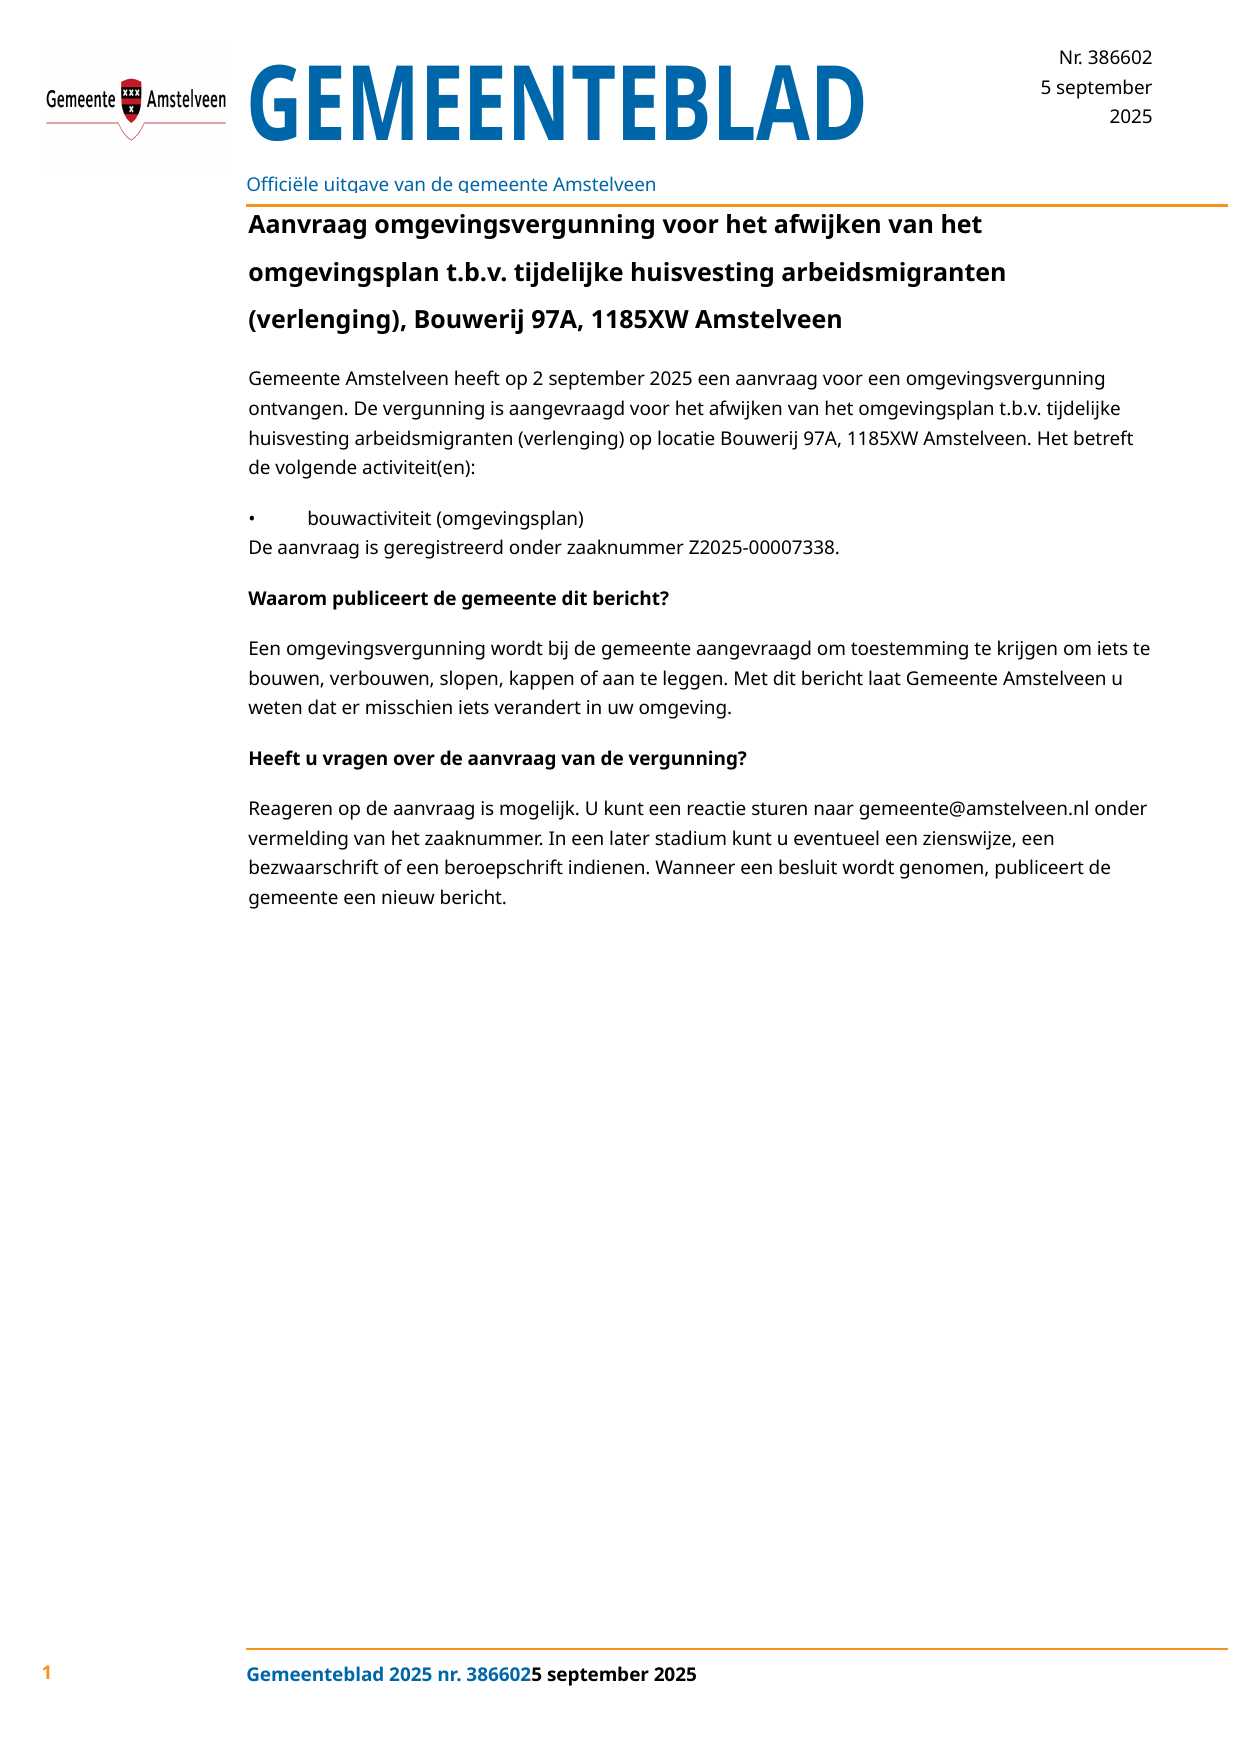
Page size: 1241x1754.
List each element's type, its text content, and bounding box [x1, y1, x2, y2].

text Reageren op de aanvraag is mogelijk. U kunt een reactie sturen naar gemeente@amstelveen.nl onder vermelding van het zaaknummer. In een later stadium kunt u eventueel een zienswijze, een bezwaarschrift of een beroepschrift indienen. Wanneer een besluit wordt genomen, publiceert de gemeente een nieuw bericht. [248, 795, 1152, 909]
picture [41, 47, 231, 172]
list bouwactiviteit (omgevingsplan) [248, 505, 1152, 530]
text Waarom publiceert de gemeente dit bericht? [248, 585, 1152, 610]
text Een omgevingsvergunning wordt bij de gemeente aangevraagd om toestemming te krijgen om iets te bouwen, verbouwen, slopen, kappen of aan te leggen. Met dit bericht laat Gemeente Amstelveen u weten dat er misschien iets verandert in uw omgeving. [248, 635, 1152, 720]
text Gemeente Amstelveen heeft op 2 september 2025 een aanvraag voor een omgevingsvergunning ontvangen. De vergunning is aangevraagd voor het afwijken van het omgevingsplan t.b.v. tijdelijke huisvesting arbeidsmigranten (verlenging) op locatie Bouwerij 97A, 1185XW Amstelveen. Het betreft de volgende activiteit(en): [248, 366, 1152, 480]
text Heeft u vragen over de aanvraag van de vergunning? [248, 745, 1152, 770]
text De aanvraag is geregistreerd onder zaaknummer Z2025-00007338. [248, 534, 1152, 560]
text Aanvraag omgevingsvergunning voor het afwijken van het omgevingsplan t.b.v. tijdelijke huisvesting arbeidsmigranten (verlenging), Bouwerij 97A, 1185XW Amstelveen [248, 207, 1152, 336]
